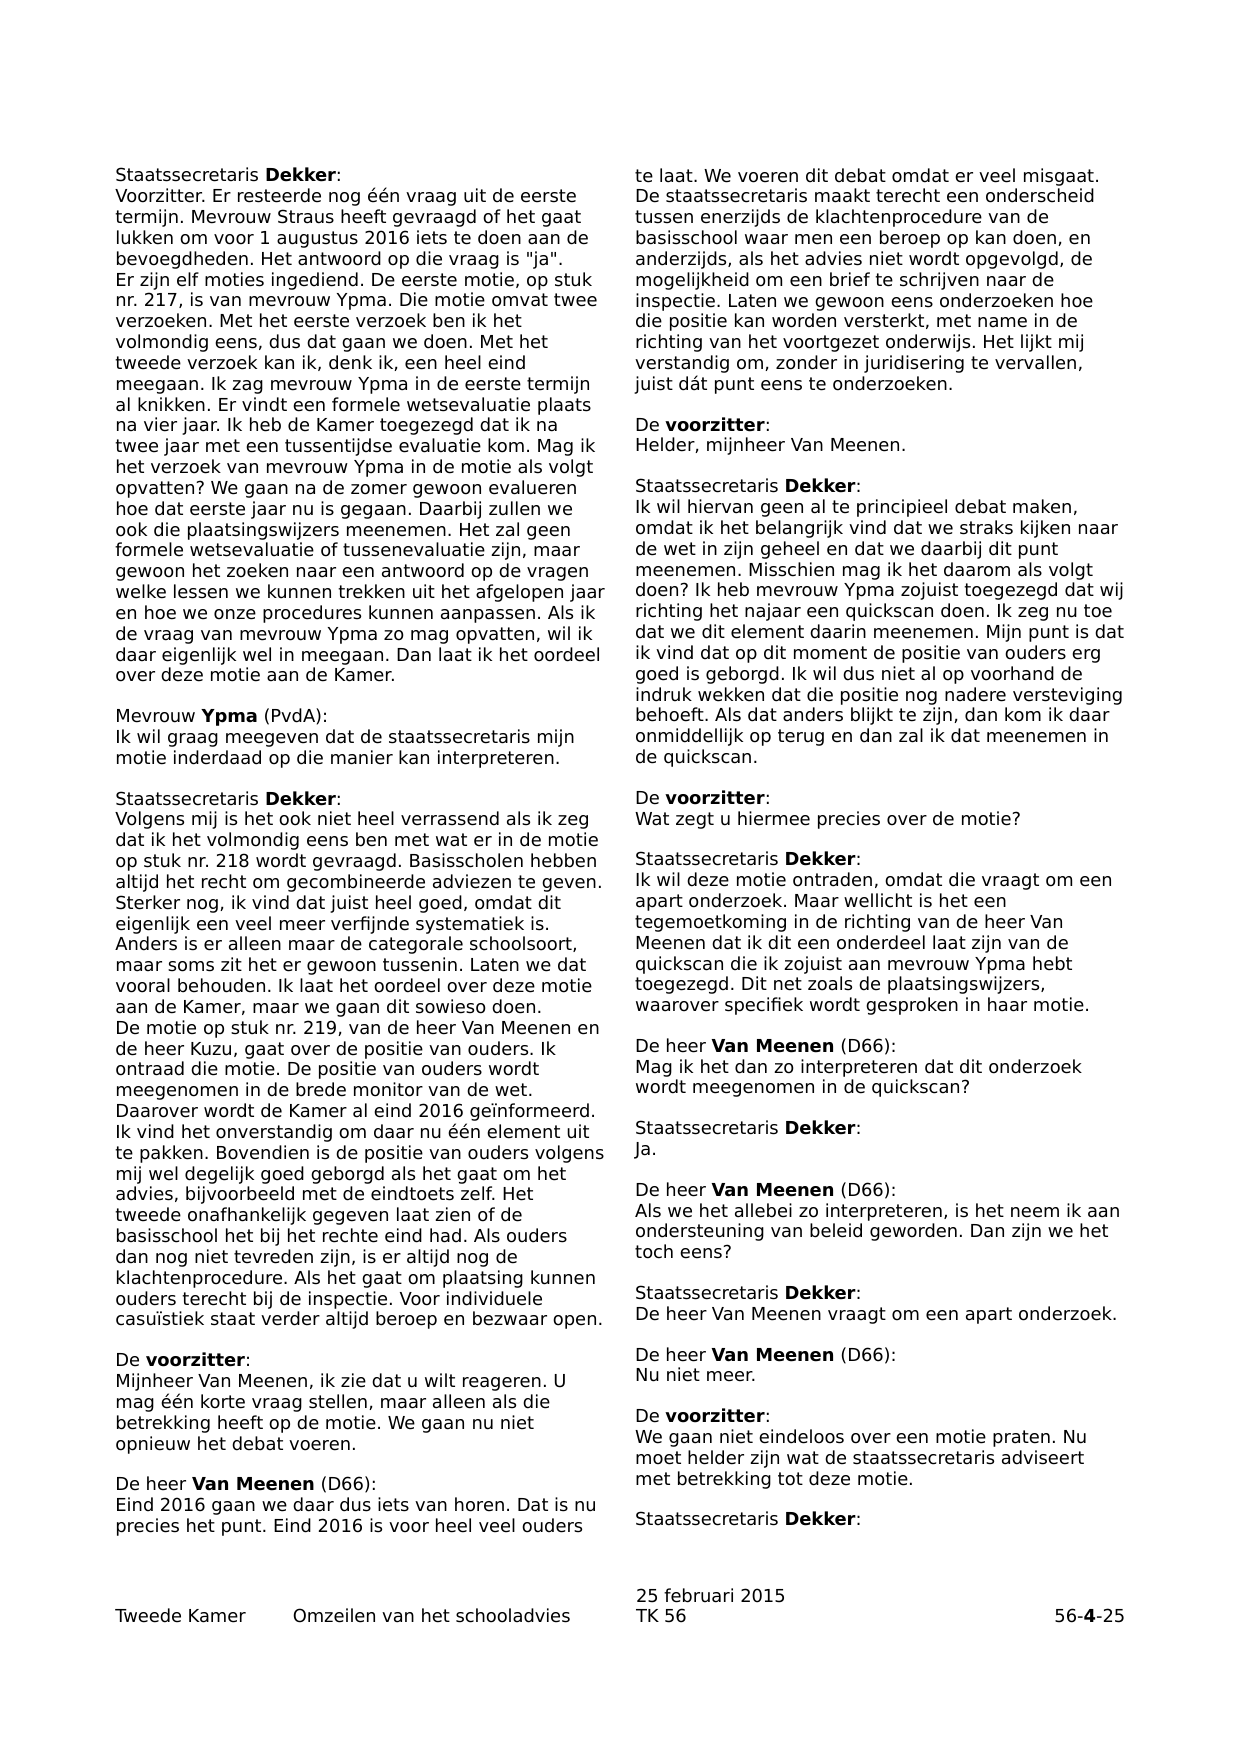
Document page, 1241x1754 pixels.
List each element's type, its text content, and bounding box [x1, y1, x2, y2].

text De heer Van Meenen vraagt om een apart onderzoek. [635, 1304, 1125, 1324]
text Staatssecretaris Dekker: [635, 849, 1125, 870]
text Wat zegt u hiermee precies over de motie? [635, 808, 1125, 829]
text Staatssecretaris Dekker: [635, 1509, 1125, 1530]
text Staatssecretaris Dekker: [115, 165, 605, 186]
text We gaan niet eindeloos over een motie praten. Nu moet helder zijn wat de staatssecretaris adviseert met betrekking tot deze motie. [635, 1427, 1125, 1489]
text Ik wil deze motie ontraden, omdat die vraagt om een apart onderzoek. Maar wellicht is het een tegemoetkoming in de richting van de heer Van Meenen dat ik dit een onderdeel laat zijn van de quickscan die ik zojuist aan mevrouw Ypma hebt toegezegd. Dit net zoals de plaatsingswijzers, waarover specifiek wordt gesproken in haar motie. [635, 870, 1125, 1016]
text De voorzitter: [115, 1350, 605, 1371]
text De heer Van Meenen (D66): [115, 1474, 605, 1495]
text Als we het allebei zo interpreteren, is het neem ik aan ondersteuning van beleid geworden. Dan zijn we het toch eens? [635, 1200, 1125, 1263]
text Eind 2016 gaan we daar dus iets van horen. Dat is nu precies het punt. Eind 2016 is voor heel veel ouders [115, 1495, 605, 1536]
text Voorzitter. Er resteerde nog één vraag uit de eerste termijn. Mevrouw Straus heeft gevraagd of het gaat lukken om voor 1 augustus 2016 iets te doen aan de bevoegdheden. Het antwoord op die vraag is "ja". [115, 186, 605, 269]
text Staatssecretaris Dekker: [635, 1118, 1125, 1139]
text De heer Van Meenen (D66): [635, 1180, 1125, 1200]
text Volgens mij is het ook niet heel verrassend als ik zeg dat ik het volmondig eens ben met wat er in de motie op stuk nr. 218 wordt gevraagd. Basisscholen hebben altijd het recht om gecombineerde adviezen te geven. Sterker nog, ik vind dat juist heel goed, omdat dit eigenlijk een veel meer verfijnde systematiek is. Anders is er alleen maar de categorale schoolsoort, maar soms zit het er gewoon tussenin. Laten we dat vooral behouden. Ik laat het oordeel over deze motie aan de Kamer, maar we gaan dit sowieso doen. [115, 809, 605, 1017]
text Mag ik het dan zo interpreteren dat dit onderzoek wordt meegenomen in de quickscan? [635, 1056, 1125, 1098]
text Er zijn elf moties ingediend. De eerste motie, op stuk nr. 217, is van mevrouw Ypma. Die motie omvat twee verzoeken. Met het eerste verzoek ben ik het volmondig eens, dus dat gaan we doen. Met het tweede verzoek kan ik, denk ik, een heel eind meegaan. Ik zag mevrouw Ypma in de eerste termijn al knikken. Er vindt een formele wetsevaluatie plaats na vier jaar. Ik heb de Kamer toegezegd dat ik na twee jaar met een tussentijdse evaluatie kom. Mag ik het verzoek van mevrouw Ypma in de motie als volgt opvatten? We gaan na de zomer gewoon evalueren hoe dat eerste jaar nu is gegaan. Daarbij zullen we ook die plaatsingswijzers meenemen. Het zal geen formele wetsevaluatie of tussenevaluatie zijn, maar gewoon het zoeken naar een antwoord op de vragen welke lessen we kunnen trekken uit het afgelopen jaar en hoe we onze procedures kunnen aanpassen. Als ik de vraag van mevrouw Ypma zo mag opvatten, wil ik daar eigenlijk wel in meegaan. Dan laat ik het oordeel over deze motie aan de Kamer. [115, 269, 605, 686]
text Ik wil hiervan geen al te principieel debat maken, omdat ik het belangrijk vind dat we straks kijken naar de wet in zijn geheel en dat we daarbij dit punt meenemen. Misschien mag ik het daarom als volgt doen? Ik heb mevrouw Ypma zojuist toegezegd dat wij richting het najaar een quickscan doen. Ik zeg nu toe dat we dit element daarin meenemen. Mijn punt is dat ik vind dat op dit moment de positie van ouders erg goed is geborgd. Ik wil dus niet al op voorhand de indruk wekken dat die positie nog nadere versteviging behoeft. Als dat anders blijkt te zijn, dan kom ik daar onmiddellijk op terug en dan zal ik dat meenemen in de quickscan. [635, 497, 1125, 768]
text Staatssecretaris Dekker: [635, 1283, 1125, 1304]
text Ja. [635, 1139, 1125, 1160]
text Nu niet meer. [635, 1365, 1125, 1386]
text Helder, mijnheer Van Meenen. [635, 435, 1125, 456]
text te laat. We voeren dit debat omdat er veel misgaat. De staatssecretaris maakt terecht een onderscheid tussen enerzijds de klachtenprocedure van de basisschool waar men een beroep op kan doen, en anderzijds, als het advies niet wordt opgevolgd, de mogelijkheid om een brief te schrijven naar de inspectie. Laten we gewoon eens onderzoeken hoe die positie kan worden versterkt, met name in de richting van het voortgezet onderwijs. Het lijkt mij verstandig om, zonder in juridisering te vervallen, juist dát punt eens te onderzoeken. [635, 165, 1125, 394]
text De motie op stuk nr. 219, van de heer Van Meenen en de heer Kuzu, gaat over de positie van ouders. Ik ontraad die motie. De positie van ouders wordt meegenomen in de brede monitor van de wet. Daarover wordt de Kamer al eind 2016 geïnformeerd. Ik vind het onverstandig om daar nu één element uit te pakken. Bovendien is de positie van ouders volgens mij wel degelijk goed geborgd als het gaat om het advies, bijvoorbeeld met de eindtoets zelf. Het tweede onafhankelijk gegeven laat zien of de basisschool het bij het rechte eind had. Als ouders dan nog niet tevreden zijn, is er altijd nog de klachtenprocedure. Als het gaat om plaatsing kunnen ouders terecht bij de inspectie. Voor individuele casuïstiek staat verder altijd beroep en bezwaar open. [115, 1017, 605, 1330]
text Ik wil graag meegeven dat de staatssecretaris mijn motie inderdaad op die manier kan interpreteren. [115, 727, 605, 768]
text De voorzitter: [635, 1406, 1125, 1427]
text Staatssecretaris Dekker: [115, 788, 605, 809]
text De heer Van Meenen (D66): [635, 1036, 1125, 1056]
text Staatssecretaris Dekker: [635, 476, 1125, 497]
text Mevrouw Ypma (PvdA): [115, 706, 605, 727]
text Mijnheer Van Meenen, ik zie dat u wilt reageren. U mag één korte vraag stellen, maar alleen als die betrekking heeft op de motie. We gaan nu niet opnieuw het debat voeren. [115, 1371, 605, 1454]
text De heer Van Meenen (D66): [635, 1344, 1125, 1365]
text De voorzitter: [635, 788, 1125, 808]
text De voorzitter: [635, 414, 1125, 435]
